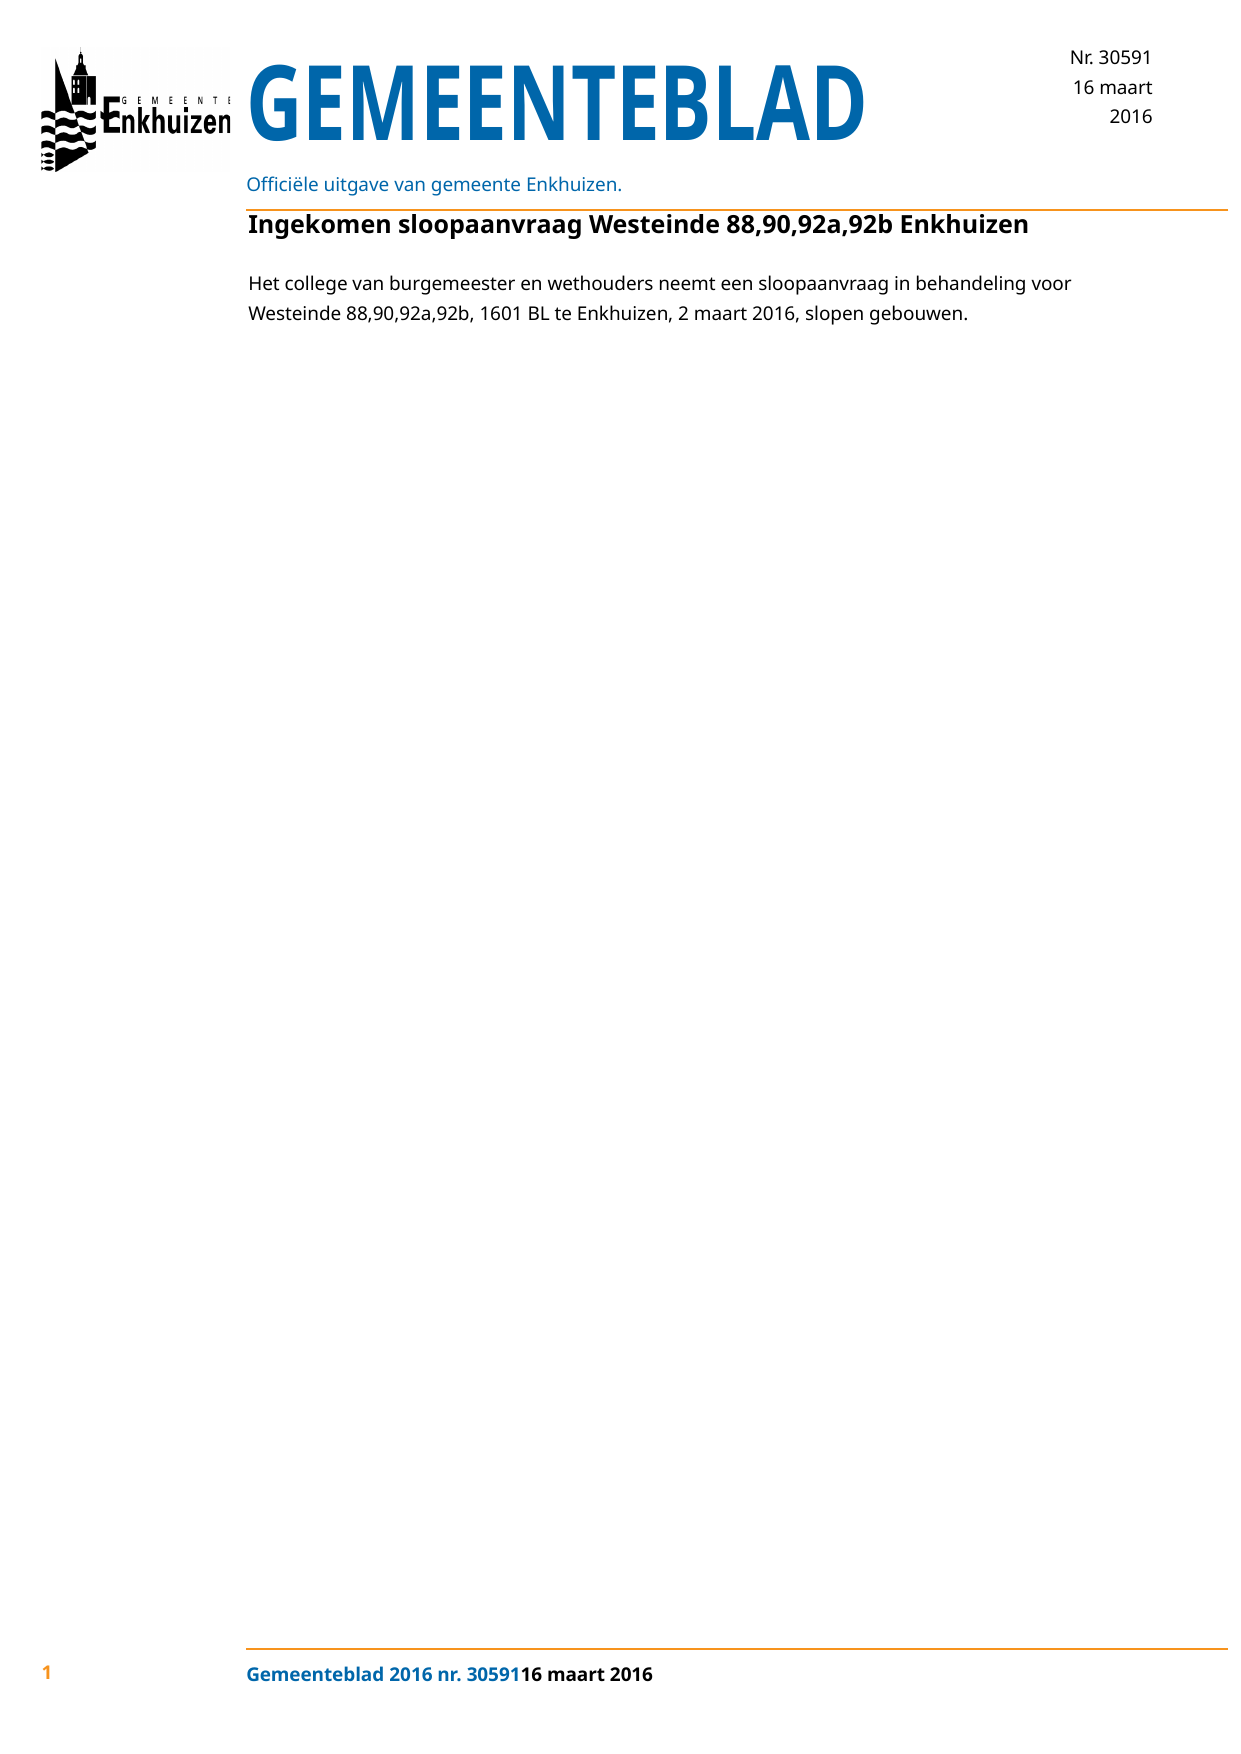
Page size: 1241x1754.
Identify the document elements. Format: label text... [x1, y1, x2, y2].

text Ingekomen sloopaanvraag Westeinde 88,90,92a,92b Enkhuizen [248, 211, 1152, 241]
text Het college van burgemeester en wethouders neemt een sloopaanvraag in behandeling voor Westeinde 88,90,92a,92b, 1601 BL te Enkhuizen, 2 maart 2016, slopen gebouwen. [248, 270, 1152, 326]
picture [41, 47, 231, 172]
